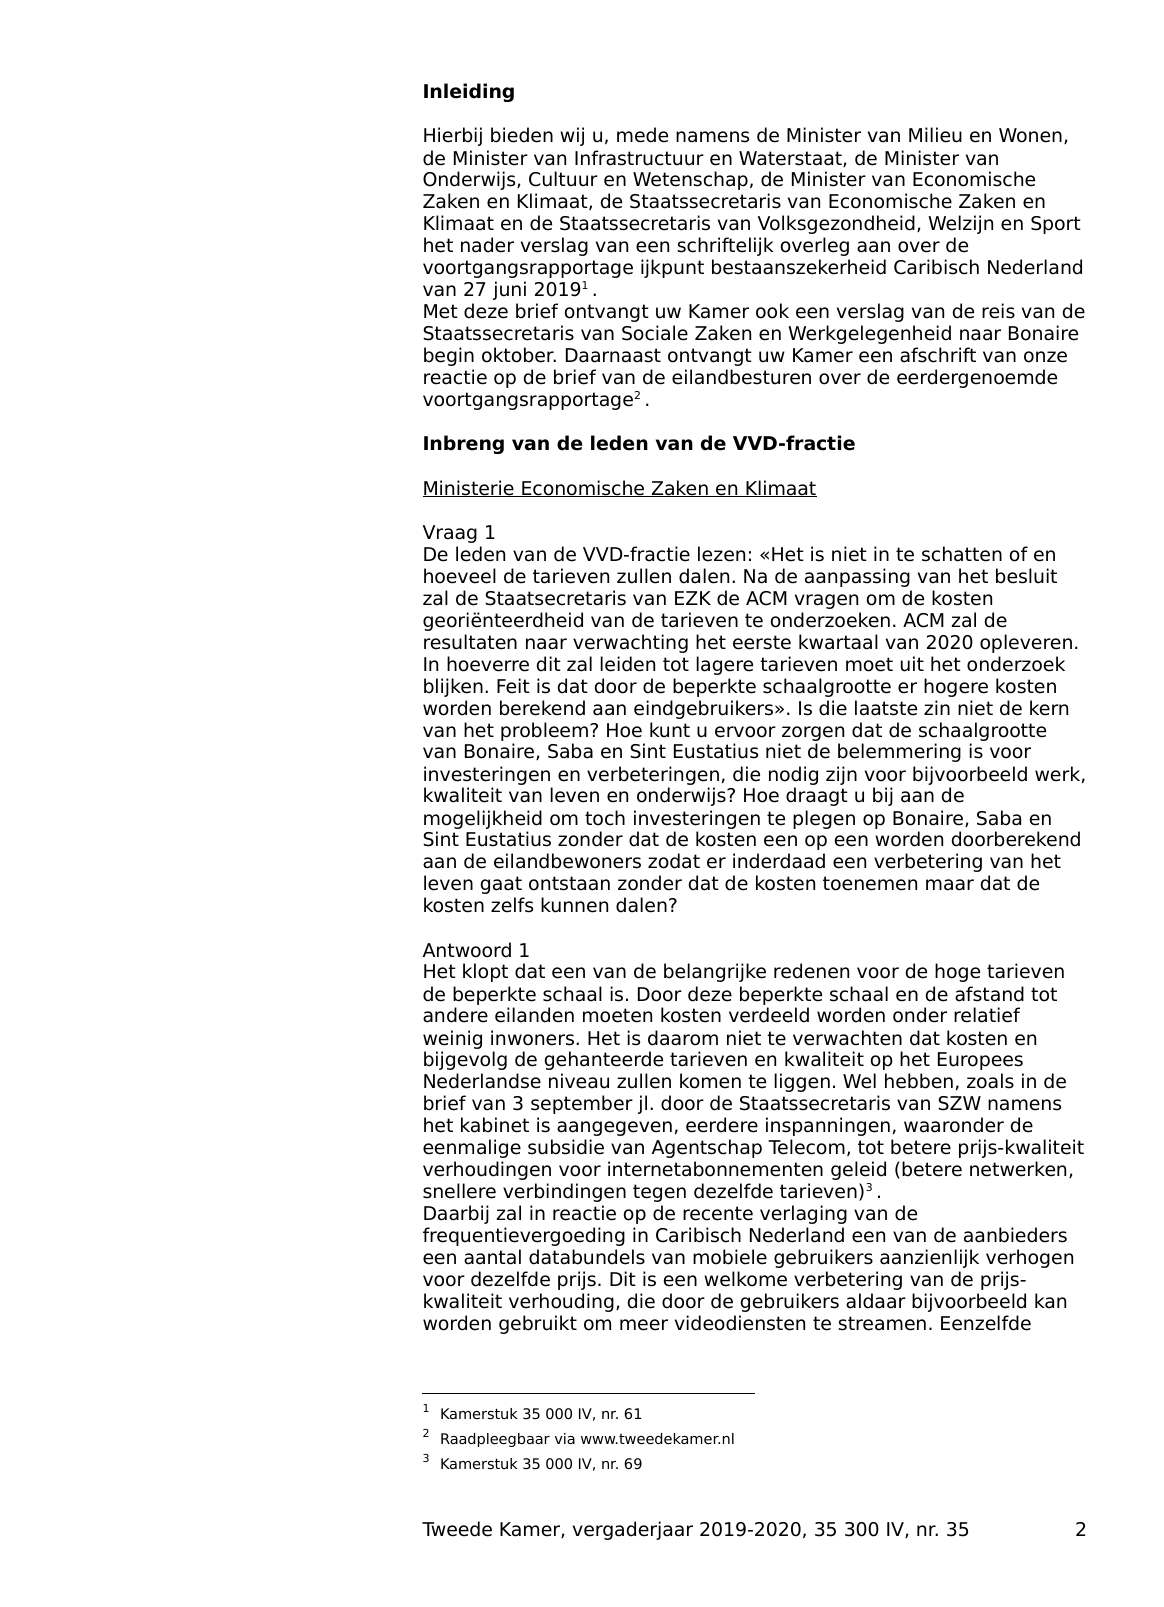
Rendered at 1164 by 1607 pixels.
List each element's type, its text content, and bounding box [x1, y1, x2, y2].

text Vraag 1 [422, 522, 1087, 544]
text Raadpleegbaar via www.tweedekamer.nl [422, 1427, 1087, 1449]
text Met deze brief ontvangt uw Kamer ook een verslag van de reis van de Staatssecretaris van Sociale Zaken en Werkgelegenheid naar Bonaire begin oktober. Daarnaast ontvangt uw Kamer een afschrift van onze reactie op de brief van de eilandbesturen over de eerdergenoemde voortgangsrapportage. [422, 301, 1087, 411]
text Hierbij bieden wij u, mede namens de Minister van Milieu en Wonen, de Minister van Infrastructuur en Waterstaat, de Minister van Onderwijs, Cultuur en Wetenschap, de Minister van Economische Zaken en Klimaat, de Staatssecretaris van Economische Zaken en Klimaat en de Staatssecretaris van Volksgezondheid, Welzijn en Sport het nader verslag van een schriftelijk overleg aan over de voortgangsrapportage ijkpunt bestaanszekerheid Caribisch Nederland van 27 juni 2019. [422, 125, 1087, 301]
text Het klopt dat een van de belangrijke redenen voor de hoge tarieven de beperkte schaal is. Door deze beperkte schaal en de afstand tot andere eilanden moeten kosten verdeeld worden onder relatief weinig inwoners. Het is daarom niet te verwachten dat kosten en bijgevolg de gehanteerde tarieven en kwaliteit op het Europees Nederlandse niveau zullen komen te liggen. Wel hebben, zoals in de brief van 3 september jl. door de Staatssecretaris van SZW namens het kabinet is aangegeven, eerdere inspanningen, waaronder de eenmalige subsidie van Agentschap Telecom, tot betere prijs-kwaliteit verhoudingen voor internetabonnementen geleid (betere netwerken, snellere verbindingen tegen dezelfde tarieven). [422, 961, 1087, 1203]
subtitle Inbreng van de leden van de VVD-fractie [422, 433, 1087, 455]
text Kamerstuk 35 000 IV, nr. 69 [422, 1452, 1087, 1474]
text De leden van de VVD-fractie lezen: «Het is niet in te schatten of en hoeveel de tarieven zullen dalen. Na de aanpassing van het besluit zal de Staatsecretaris van EZK de ACM vragen om de kosten georiënteerdheid van de tarieven te onderzoeken. ACM zal de resultaten naar verwachting het eerste kwartaal van 2020 opleveren. In hoeverre dit zal leiden tot lagere tarieven moet uit het onderzoek blijken. Feit is dat door de beperkte schaalgrootte er hogere kosten worden berekend aan eindgebruikers». Is die laatste zin niet de kern van het probleem? Hoe kunt u ervoor zorgen dat de schaalgrootte van Bonaire, Saba en Sint Eustatius niet de belemmering is voor investeringen en verbeteringen, die nodig zijn voor bijvoorbeeld werk, kwaliteit van leven en onderwijs? Hoe draagt u bij aan de mogelijkheid om toch investeringen te plegen op Bonaire, Saba en Sint Eustatius zonder dat de kosten een op een worden doorberekend aan de eilandbewoners zodat er inderdaad een verbetering van het leven gaat ontstaan zonder dat de kosten toenemen maar dat de kosten zelfs kunnen dalen? [422, 544, 1087, 917]
text Daarbij zal in reactie op de recente verlaging van de frequentievergoeding in Caribisch Nederland een van de aanbieders een aantal databundels van mobiele gebruikers aanzienlijk verhogen voor dezelfde prijs. Dit is een welkome verbetering van de prijs-kwaliteit verhouding, die door de gebruikers aldaar bijvoorbeeld kan worden gebruikt om meer videodiensten te streamen. Eenzelfde [422, 1203, 1087, 1335]
text Antwoord 1 [422, 939, 1087, 961]
text Kamerstuk 35 000 IV, nr. 61 [422, 1402, 1087, 1424]
subtitle Ministerie Economische Zaken en Klimaat [422, 477, 1087, 499]
subtitle Inleiding [422, 81, 1087, 103]
